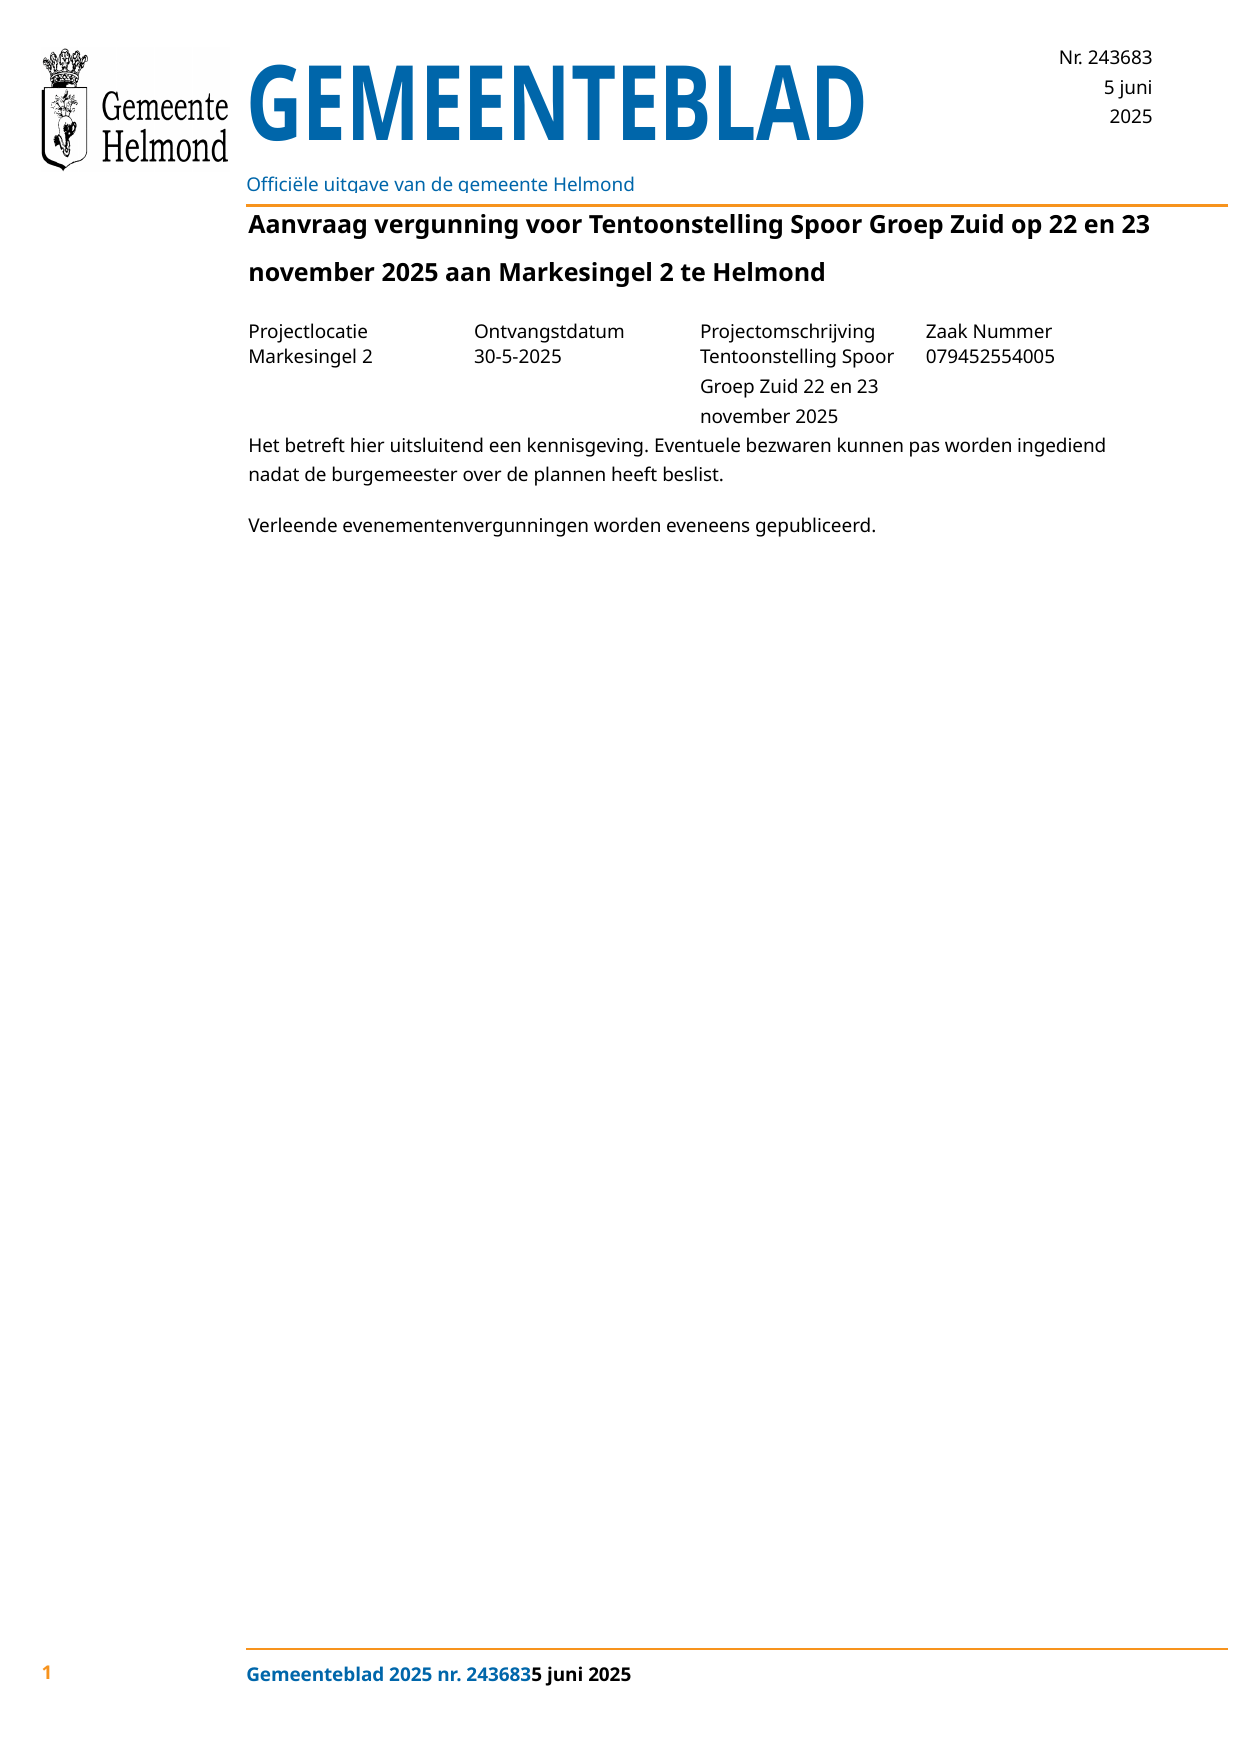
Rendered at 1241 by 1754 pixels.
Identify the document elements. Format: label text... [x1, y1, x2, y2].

table_header Projectlocatie [248, 318, 474, 344]
text Aanvraag vergunning voor Tentoonstelling Spoor Groep Zuid op 22 en 23 november 2025 aan Markesingel 2 te Helmond [248, 207, 1152, 288]
text Verleende evenementenvergunningen worden eveneens gepubliceerd. [248, 512, 1152, 538]
text Het betreft hier uitsluitend een kennisgeving. Eventuele bezwaren kunnen pas worden ingediend nadat de burgemeester over de plannen heeft beslist. [248, 432, 1152, 487]
picture [41, 47, 231, 172]
table_cell Tentoonstelling Spoor Groep Zuid 22 en 23 november 2025 [700, 344, 926, 429]
table_header Ontvangstdatum [474, 318, 700, 344]
table_cell Markesingel 2 [248, 344, 474, 429]
table_header Zaak Nummer [926, 318, 1152, 344]
table_cell 079452554005 [926, 344, 1152, 429]
table_cell 30-5-2025 [474, 344, 700, 429]
table_header Projectomschrijving [700, 318, 926, 344]
